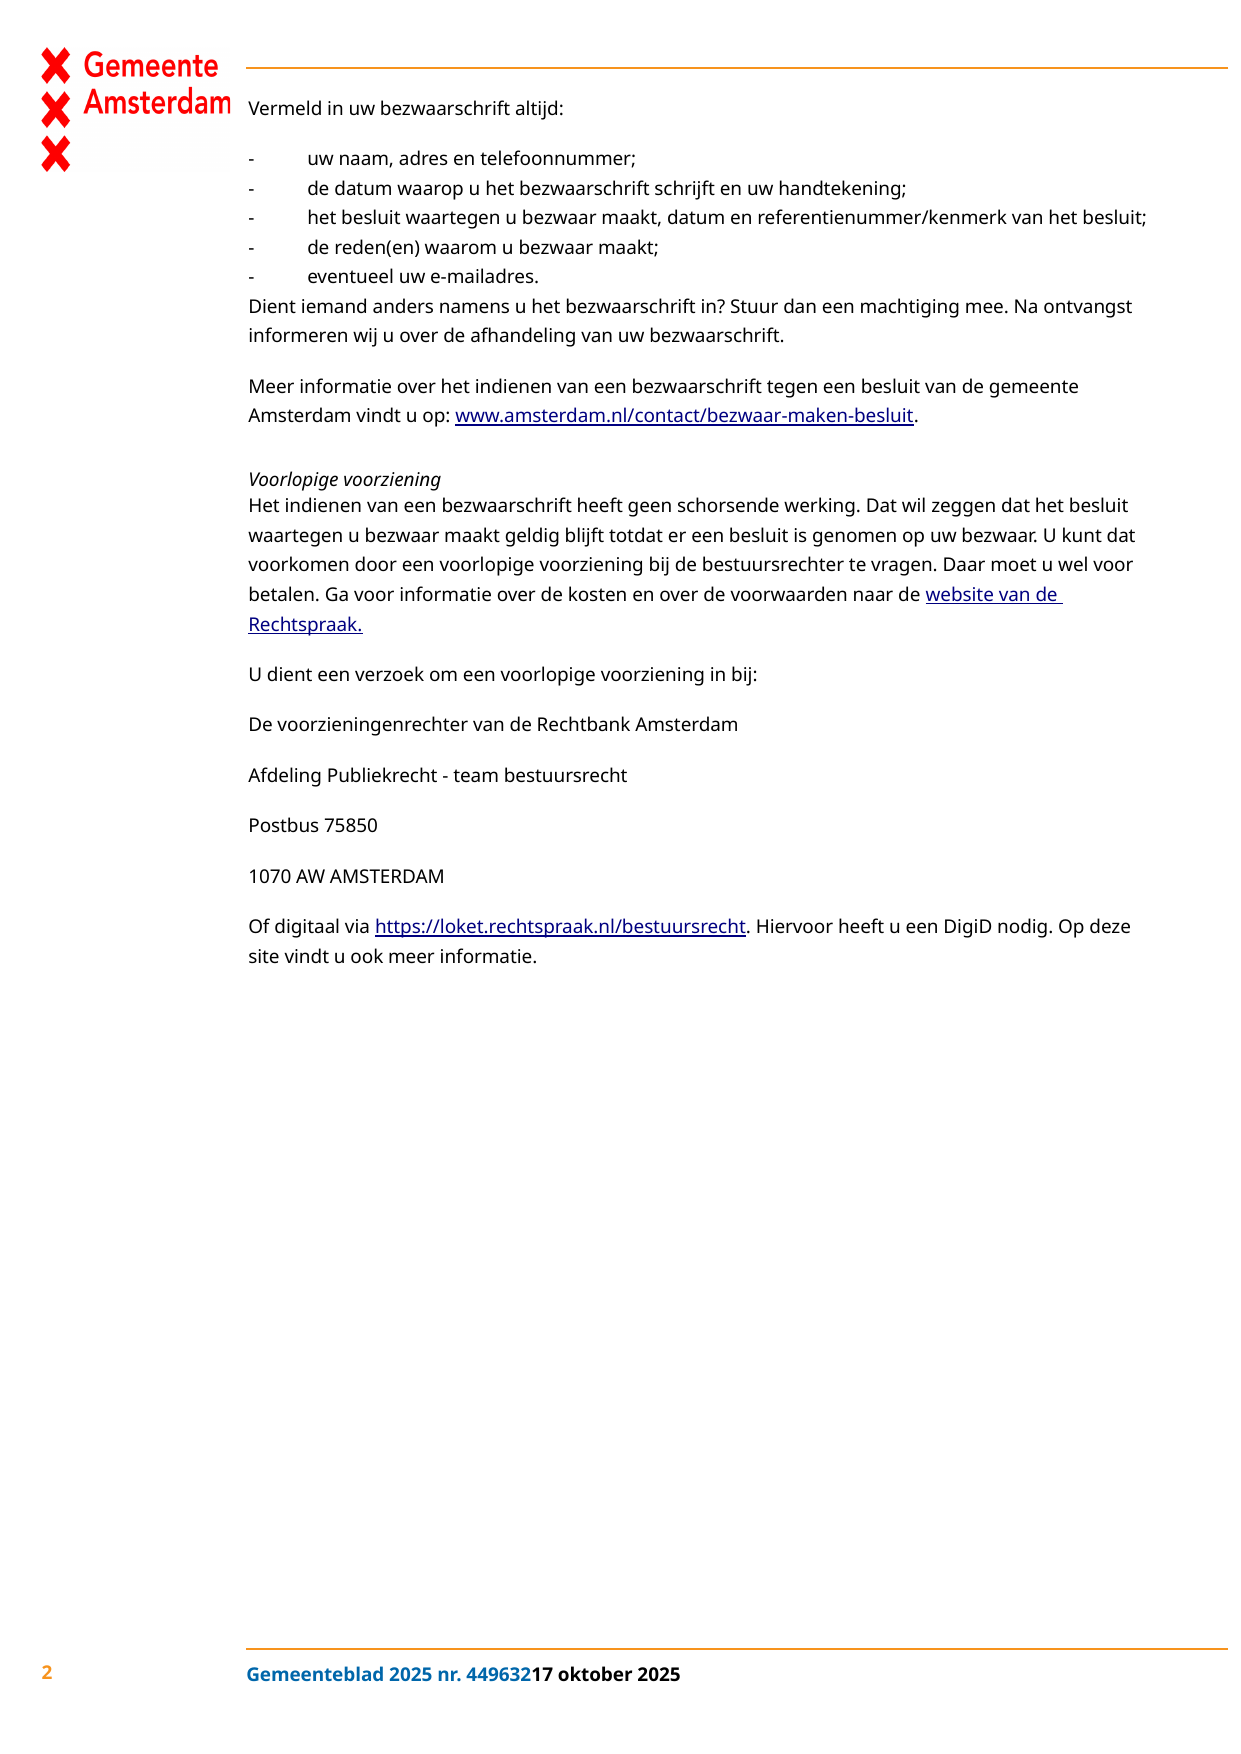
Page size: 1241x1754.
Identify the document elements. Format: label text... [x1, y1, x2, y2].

text De voorzieningenrechter van de Rechtbank Amsterdam [248, 712, 1152, 737]
picture [41, 47, 231, 172]
list uw naam, adres en telefoonnummer; [248, 145, 1152, 171]
text Het indienen van een bezwaarschrift heeft geen schorsende werking. Dat wil zeggen dat het besluit waartegen u bezwaar maakt geldig blijft totdat er een besluit is genomen op uw bezwaar. U kunt dat voorkomen door een voorlopige voorziening bij de bestuursrechter te vragen. Daar moet u wel voor betalen. Ga voor informatie over de kosten en over de voorwaarden naar de website van de Rechtspraak. [248, 492, 1152, 636]
text Meer informatie over het indienen van een bezwaarschrift tegen een besluit van de gemeente Amsterdam vindt u op: www.amsterdam.nl/contact/bezwaar-maken-besluit. [248, 373, 1152, 428]
list de datum waarop u het bezwaarschrift schrijft en uw handtekening; [248, 175, 1152, 201]
text Of digitaal via https://loket.rechtspraak.nl/bestuursrecht. Hiervoor heeft u een DigiD nodig. Op deze site vindt u ook meer informatie. [248, 913, 1152, 968]
list de reden(en) waarom u bezwaar maakt; [248, 234, 1152, 260]
text Voorlopige voorziening [248, 467, 1152, 492]
text Vermeld in uw bezwaarschrift altijd: [248, 95, 1152, 121]
text Afdeling Publiekrecht - team bestuursrecht [248, 762, 1152, 788]
text U dient een verzoek om een voorlopige voorziening in bij: [248, 661, 1152, 687]
list het besluit waartegen u bezwaar maakt, datum en referentienummer/kenmerk van het besluit; [248, 204, 1152, 230]
text 1070 AW AMSTERDAM [248, 863, 1152, 888]
text Postbus 75850 [248, 812, 1152, 838]
list eventueel uw e-mailadres. [248, 263, 1152, 289]
text Dient iemand anders namens u het bezwaarschrift in? Stuur dan een machtiging mee. Na ontvangst informeren wij u over de afhandeling van uw bezwaarschrift. [248, 293, 1152, 348]
